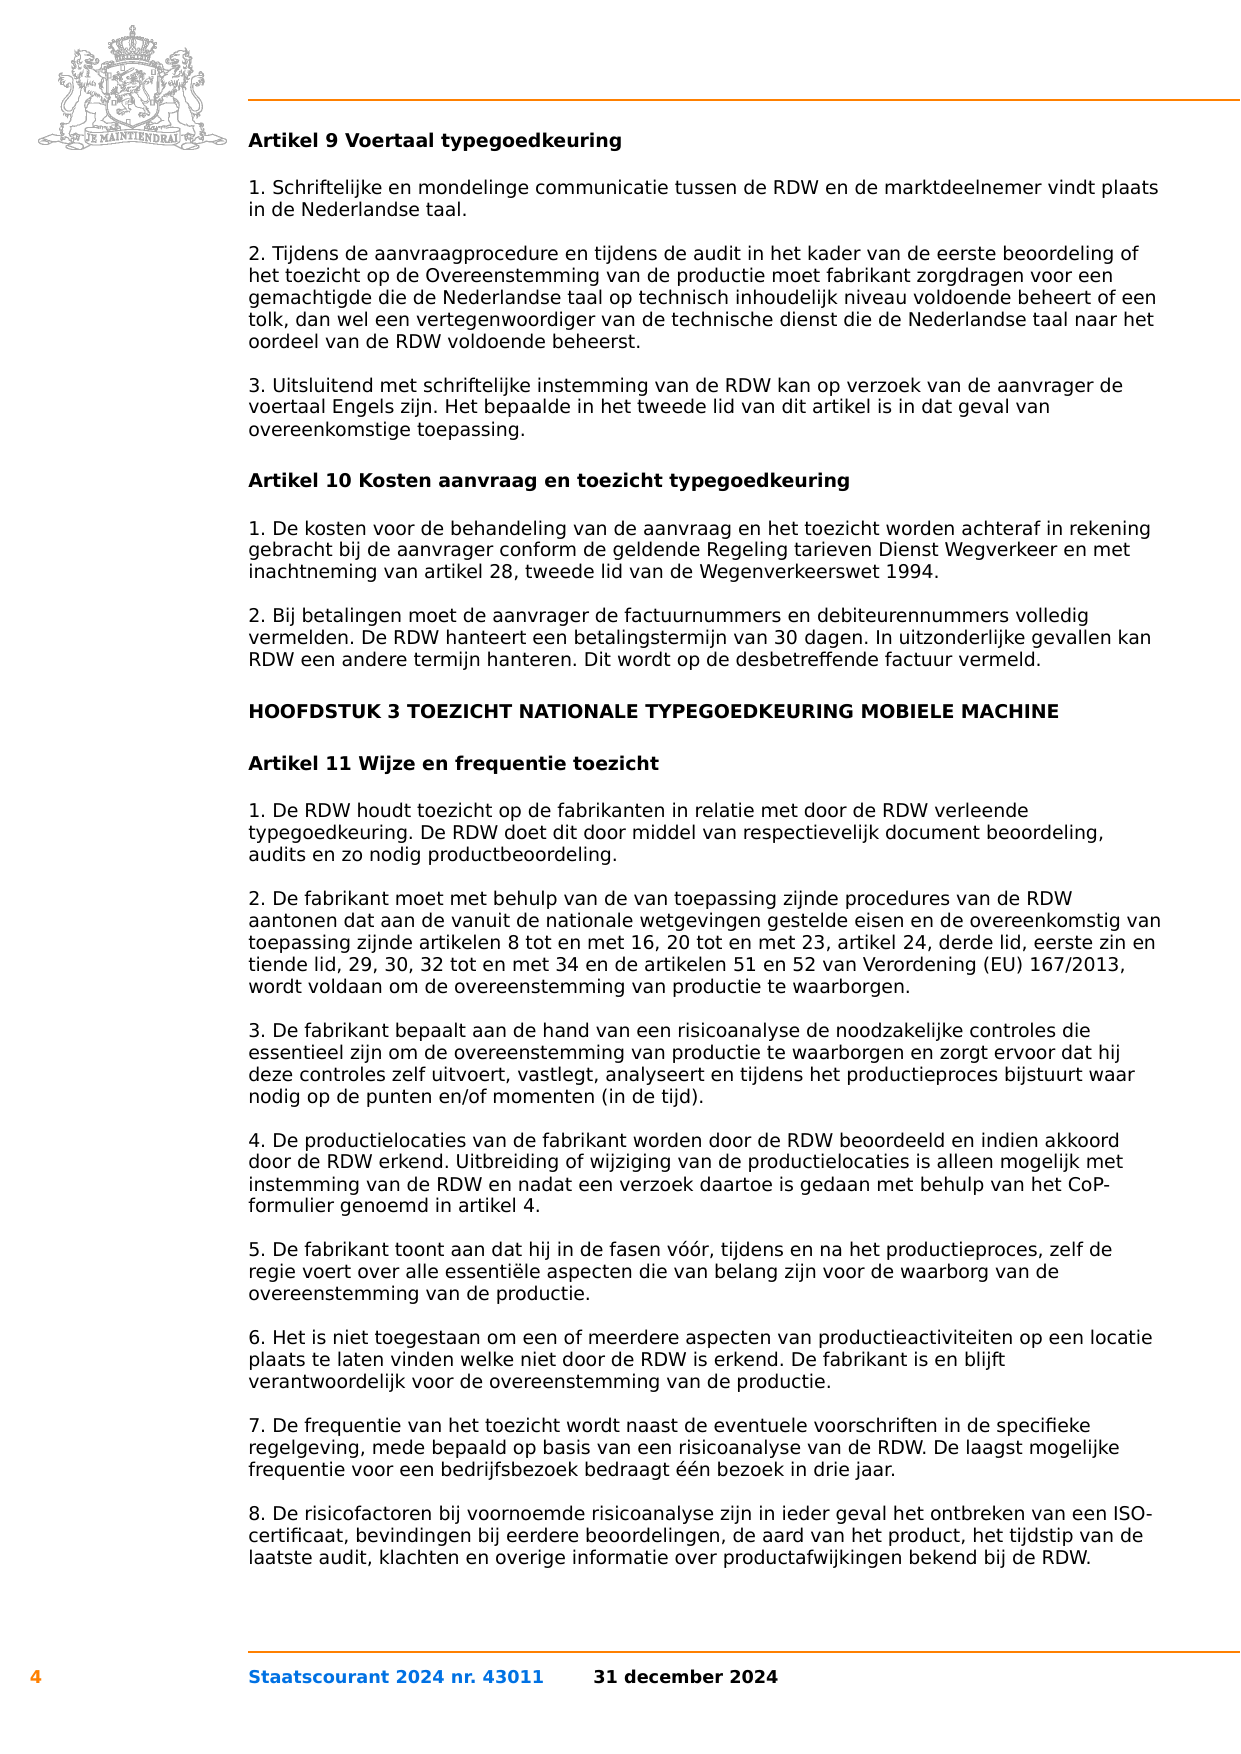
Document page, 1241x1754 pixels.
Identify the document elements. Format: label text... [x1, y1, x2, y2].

text 5. De fabrikant toont aan dat hij in de fasen vóór, tijdens en na het productieproces, zelf de regie voert over alle essentiële aspecten die van belang zijn voor de waarborg van de overeenstemming van de productie. [248, 1239, 1163, 1305]
text 1. Schriftelijke en mondelinge communicatie tussen de RDW en de marktdeelnemer vindt plaats in de Nederlandse taal. [248, 177, 1163, 221]
subtitle Artikel 10 Kosten aanvraag en toezicht typegoedkeuring [248, 470, 1163, 492]
text 2. Bij betalingen moet de aanvrager de factuurnummers en debiteurennummers volledig vermelden. De RDW hanteert een betalingstermijn van 30 dagen. In uitzonderlijke gevallen kan RDW een andere termijn hanteren. Dit wordt op de desbetreffende factuur vermeld. [248, 605, 1163, 671]
text 8. De risicofactoren bij voornoemde risicoanalyse zijn in ieder geval het ontbreken van een ISO-certificaat, bevindingen bij eerdere beoordelingen, de aard van het product, het tijdstip van de laatste audit, klachten en overige informatie over productafwijkingen bekend bij de RDW. [248, 1503, 1163, 1569]
text 3. De fabrikant bepaalt aan de hand van een risicoanalyse de noodzakelijke controles die essentieel zijn om de overeenstemming van productie te waarborgen en zorgt ervoor dat hij deze controles zelf uitvoert, vastlegt, analyseert en tijdens het productieproces bijstuurt waar nodig op de punten en/of momenten (in de tijd). [248, 1020, 1163, 1108]
text 4. De productielocaties van de fabrikant worden door de RDW beoordeeld en indien akkoord door de RDW erkend. Uitbreiding of wijziging van de productielocaties is alleen mogelijk met instemming van de RDW en nadat een verzoek daartoe is gedaan met behulp van het CoP-formulier genoemd in artikel 4. [248, 1129, 1163, 1217]
text 3. Uitsluitend met schriftelijke instemming van de RDW kan op verzoek van de aanvrager de voertaal Engels zijn. Het bepaalde in het tweede lid van dit artikel is in dat geval van overeenkomstige toepassing. [248, 374, 1163, 440]
subtitle Artikel 9 Voertaal typegoedkeuring [248, 130, 1163, 152]
subtitle HOOFDSTUK 3 TOEZICHT NATIONALE TYPEGOEDKEURING MOBIELE MACHINE [248, 701, 1163, 723]
text 1. De kosten voor de behandeling van de aanvraag en het toezicht worden achteraf in rekening gebracht bij de aanvrager conform de geldende Regeling tarieven Dienst Wegverkeer en met inachtneming van artikel 28, tweede lid van de Wegenverkeerswet 1994. [248, 517, 1163, 583]
text 7. De frequentie van het toezicht wordt naast de eventuele voorschriften in de specifieke regelgeving, mede bepaald op basis van een risicoanalyse van de RDW. De laagst mogelijke frequentie voor een bedrijfsbezoek bedraagt één bezoek in drie jaar. [248, 1415, 1163, 1481]
text 2. Tijdens de aanvraagprocedure en tijdens de audit in het kader van de eerste beoordeling of het toezicht op de Overeenstemming van de productie moet fabrikant zorgdragen voor een gemachtigde die de Nederlandse taal op technisch inhoudelijk niveau voldoende beheert of een tolk, dan wel een vertegenwoordiger van de technische dienst die de Nederlandse taal naar het oordeel van de RDW voldoende beheerst. [248, 243, 1163, 353]
text 2. De fabrikant moet met behulp van de van toepassing zijnde procedures van de RDW aantonen dat aan de vanuit de nationale wetgevingen gestelde eisen en de overeenkomstig van toepassing zijnde artikelen 8 tot en met 16, 20 tot en met 23, artikel 24, derde lid, eerste zin en tiende lid, 29, 30, 32 tot en met 34 en de artikelen 51 en 52 van Verordening (EU) 167/2013, wordt voldaan om de overeenstemming van productie te waarborgen. [248, 888, 1163, 998]
text 1. De RDW houdt toezicht op de fabrikanten in relatie met door de RDW verleende typegoedkeuring. De RDW doet dit door middel van respectievelijk document beoordeling, audits en zo nodig productbeoordeling. [248, 800, 1163, 866]
subtitle Artikel 11 Wijze en frequentie toezicht [248, 753, 1163, 775]
picture [38, 25, 227, 150]
text 6. Het is niet toegestaan om een of meerdere aspecten van productieactiviteiten op een locatie plaats te laten vinden welke niet door de RDW is erkend. De fabrikant is en blijft verantwoordelijk voor de overeenstemming van de productie. [248, 1327, 1163, 1393]
